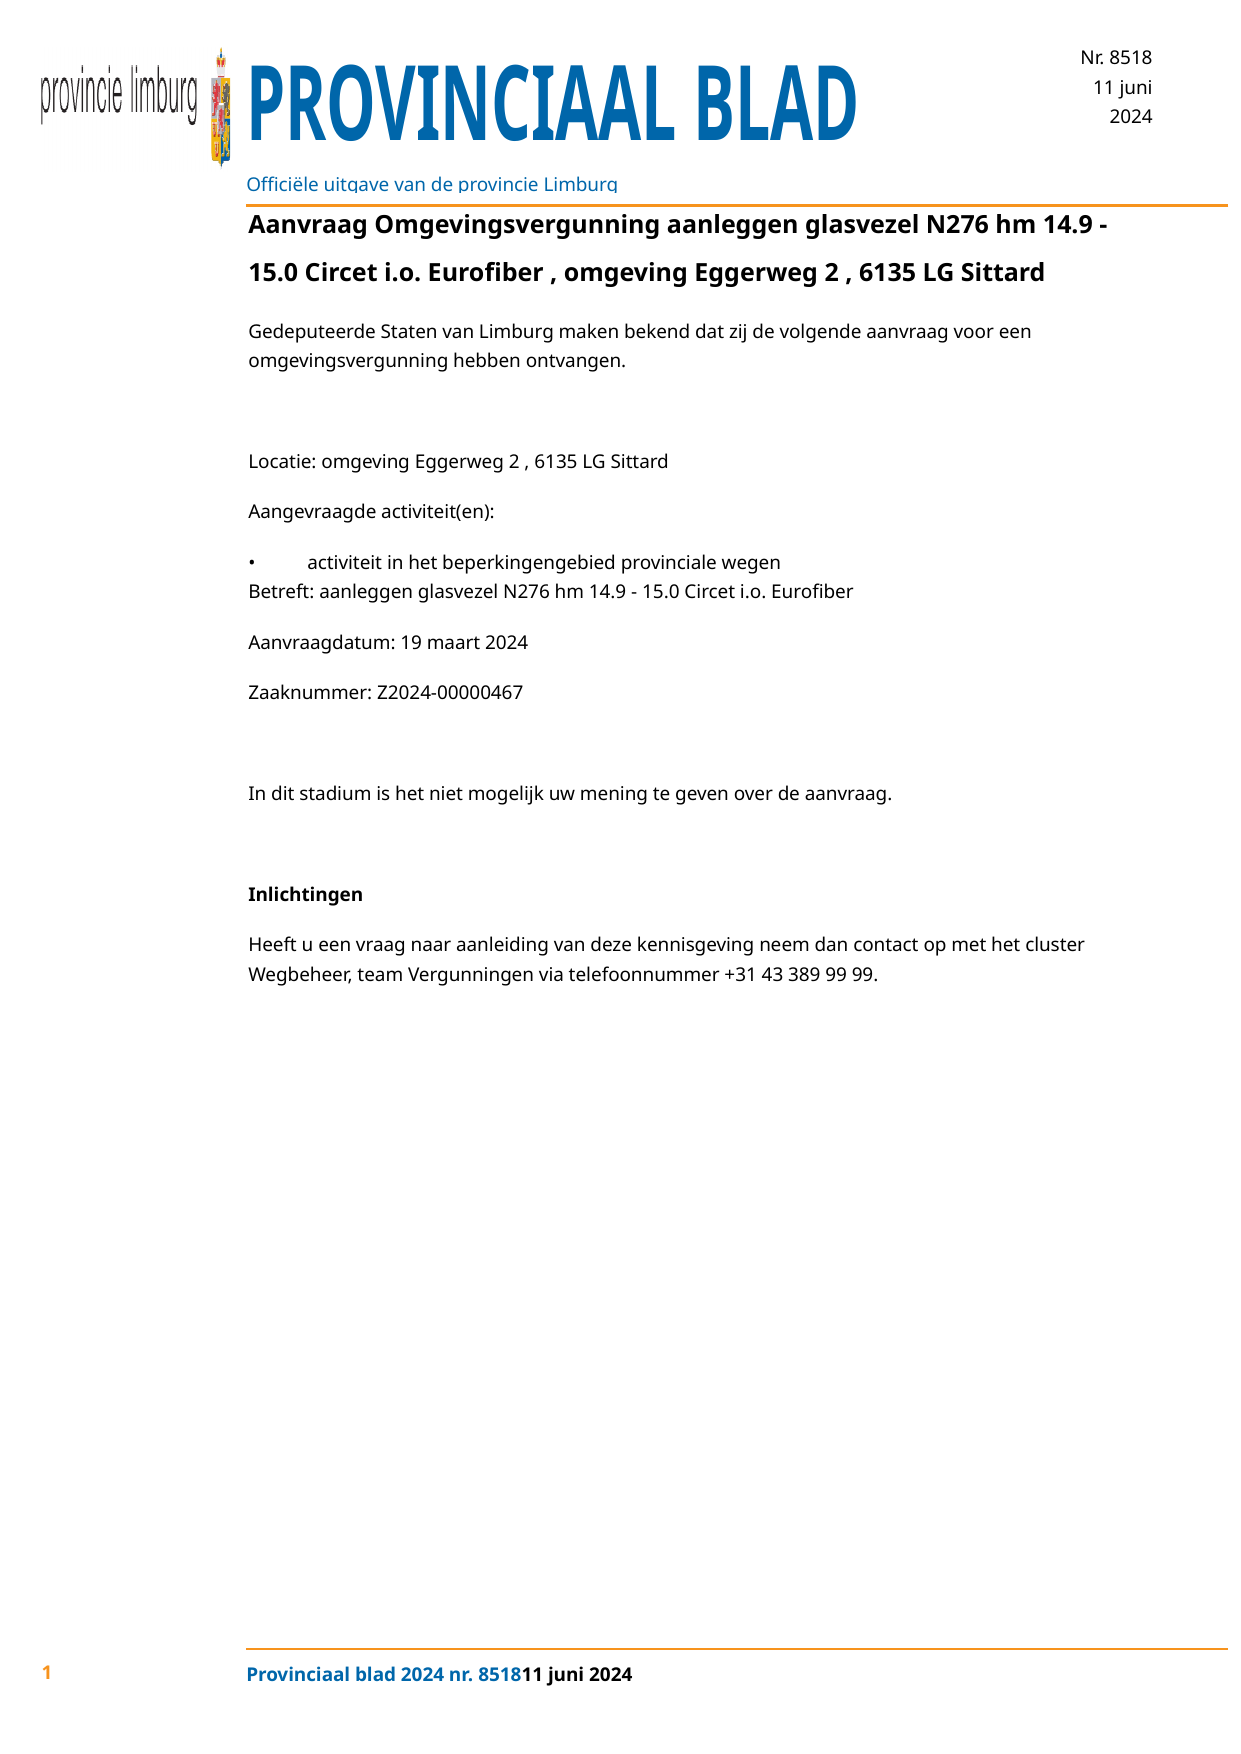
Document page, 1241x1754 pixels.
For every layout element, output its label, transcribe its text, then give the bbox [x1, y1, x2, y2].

text In dit stadium is het niet mogelijk uw mening te geven over de aanvraag. [248, 780, 1152, 806]
text Zaaknummer: Z2024-00000467 [248, 679, 1152, 705]
text Heeft u een vraag naar aanleiding van deze kennisgeving neem dan contact op met het cluster Wegbeheer, team Vergunningen via telefoonnummer +31 43 389 99 99. [248, 932, 1152, 987]
text Gedeputeerde Staten van Limburg maken bekend dat zij de volgende aanvraag voor een omgevingsvergunning hebben ontvangen. [248, 318, 1152, 373]
text Aangevraagde activiteit(en): [248, 499, 1152, 524]
text Inlichtingen [248, 881, 1152, 907]
text Betreft: aanleggen glasvezel N276 hm 14.9 - 15.0 Circet i.o. Eurofiber [248, 579, 1152, 604]
text Aanvraag Omgevingsvergunning aanleggen glasvezel N276 hm 14.9 - 15.0 Circet i.o. Eurofiber , omgeving Eggerweg 2 , 6135 LG Sittard [248, 207, 1152, 288]
list activiteit in het beperkingengebied provinciale wegen [248, 549, 1152, 575]
picture [41, 47, 231, 172]
text Aanvraagdatum: 19 maart 2024 [248, 629, 1152, 655]
text Locatie: omgeving Eggerweg 2 , 6135 LG Sittard [248, 448, 1152, 474]
